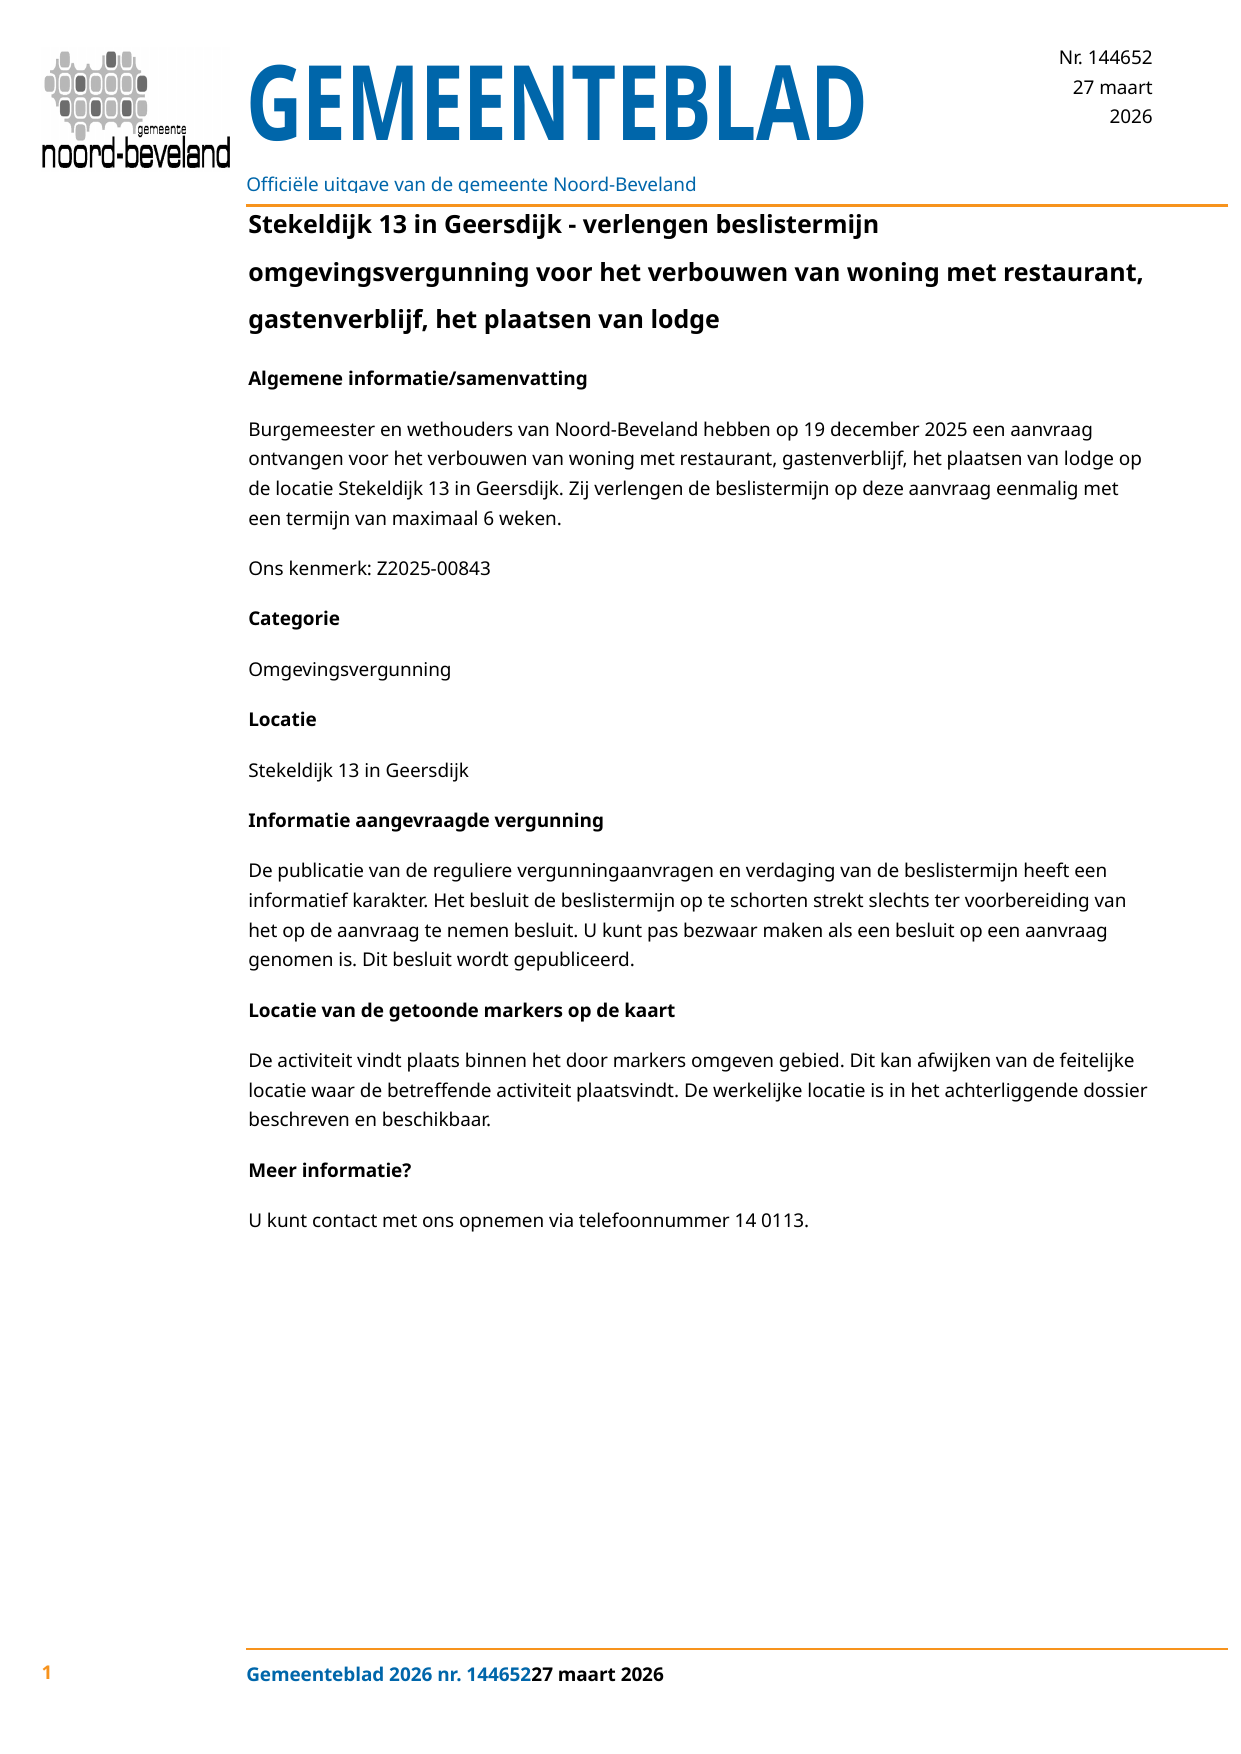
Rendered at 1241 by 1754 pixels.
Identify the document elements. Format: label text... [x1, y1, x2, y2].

text Stekeldijk 13 in Geersdijk [248, 757, 1152, 782]
picture [41, 47, 231, 172]
text Categorie [248, 606, 1152, 631]
text U kunt contact met ons opnemen via telefoonnummer 14 0113. [248, 1207, 1152, 1233]
text Omgevingsvergunning [248, 656, 1152, 682]
text Stekeldijk 13 in Geersdijk - verlengen beslistermijn omgevingsvergunning voor het verbouwen van woning met restaurant, gastenverblijf, het plaatsen van lodge [248, 207, 1152, 336]
text De activiteit vindt plaats binnen het door markers omgeven gebied. Dit kan afwijken van de feitelijke locatie waar de betreffende activiteit plaatsvindt. De werkelijke locatie is in het achterliggende dossier beschreven en beschikbaar. [248, 1047, 1152, 1132]
text Meer informatie? [248, 1157, 1152, 1182]
text De publicatie van de reguliere vergunningaanvragen en verdaging van de beslistermijn heeft een informatief karakter. Het besluit de beslistermijn op te schorten strekt slechts ter voorbereiding van het op de aanvraag te nemen besluit. U kunt pas bezwaar maken als een besluit op een aanvraag genomen is. Dit besluit wordt gepubliceerd. [248, 858, 1152, 972]
text Burgemeester en wethouders van Noord-Beveland hebben op 19 december 2025 een aanvraag ontvangen voor het verbouwen van woning met restaurant, gastenverblijf, het plaatsen van lodge op de locatie Stekeldijk 13 in Geersdijk. Zij verlengen de beslistermijn op deze aanvraag eenmalig met een termijn van maximaal 6 weken. [248, 416, 1152, 530]
text Algemene informatie/samenvatting [248, 366, 1152, 391]
text Locatie [248, 706, 1152, 732]
text Informatie aangevraagde vergunning [248, 807, 1152, 833]
text Locatie van de getoonde markers op de kaart [248, 997, 1152, 1022]
text Ons kenmerk: Z2025-00843 [248, 555, 1152, 581]
